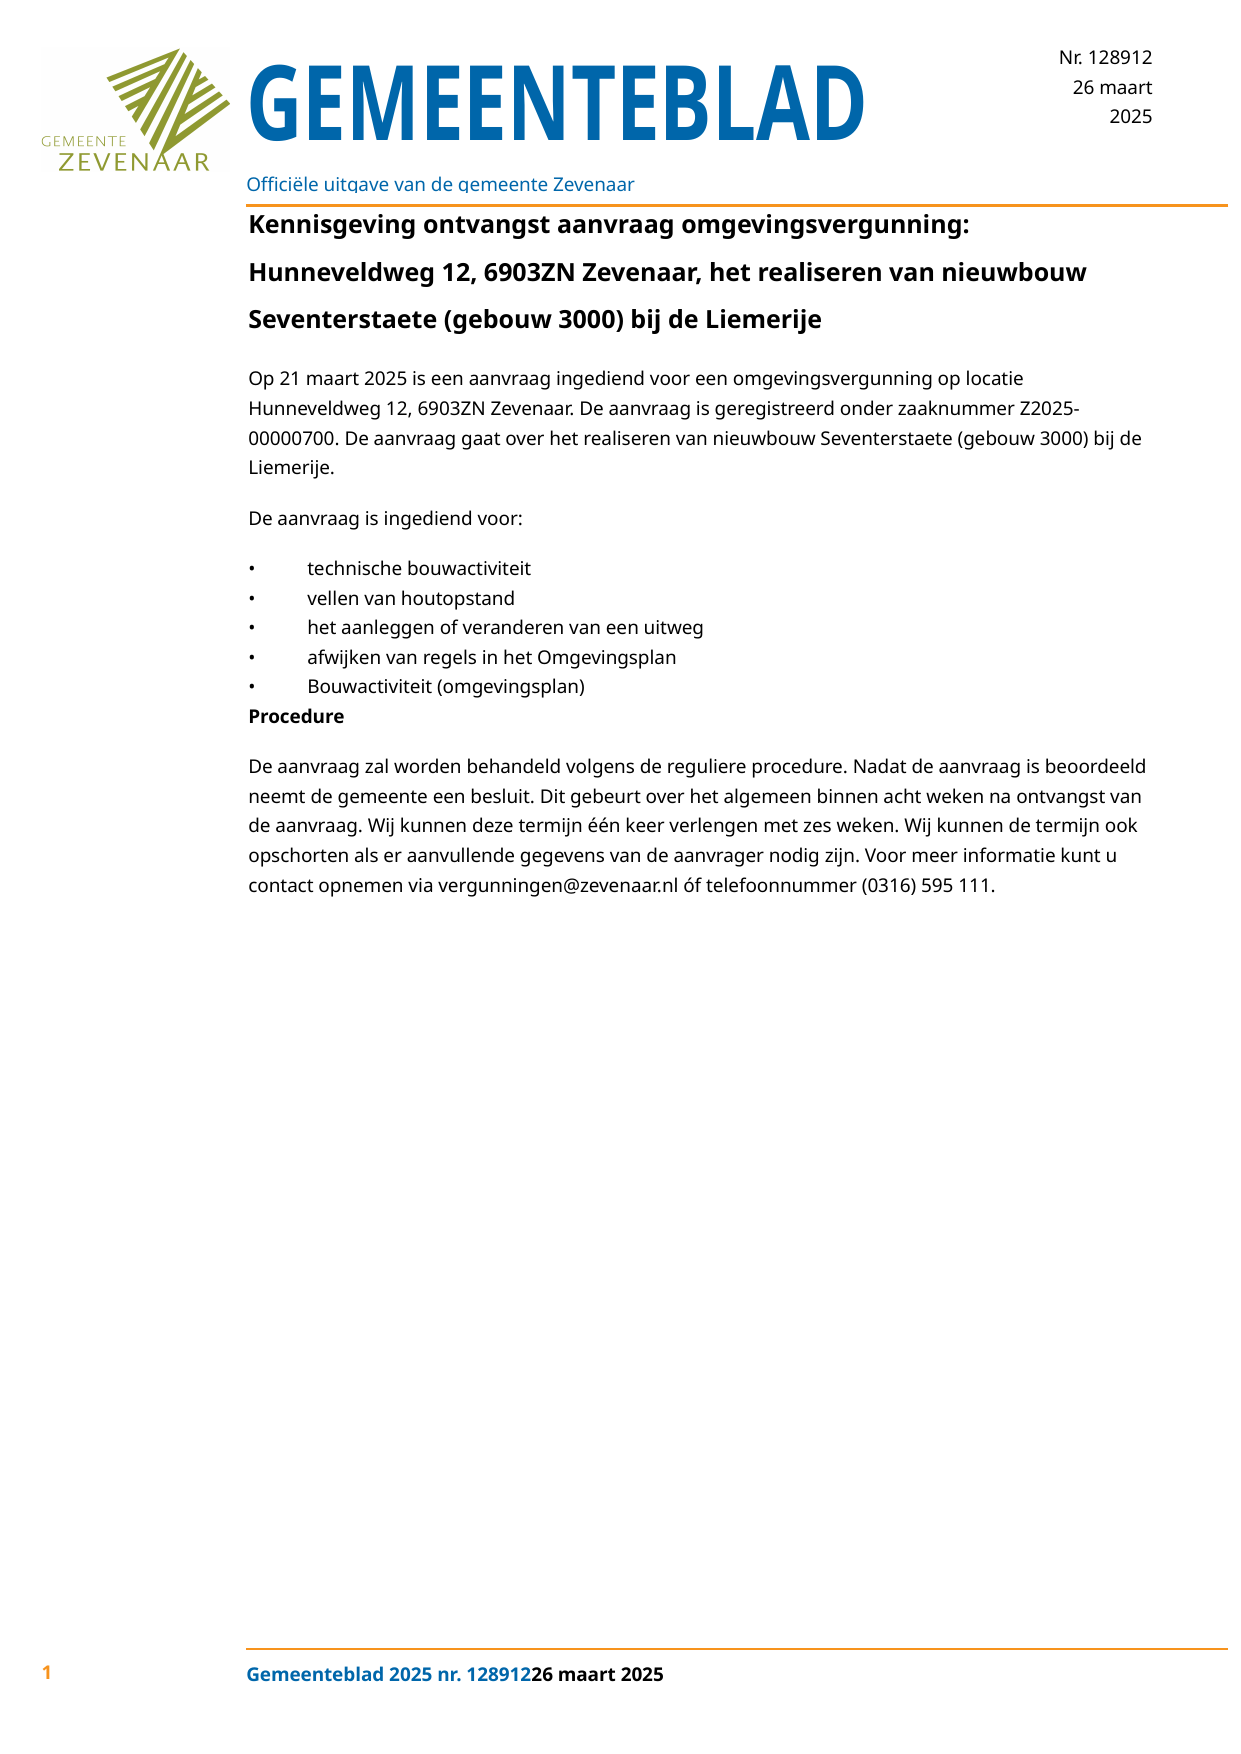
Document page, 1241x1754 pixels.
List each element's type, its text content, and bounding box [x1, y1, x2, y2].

list technische bouwactiviteit [248, 555, 1152, 581]
text Procedure [248, 703, 1152, 729]
text De aanvraag is ingediend voor: [248, 505, 1152, 530]
text Op 21 maart 2025 is een aanvraag ingediend voor een omgevingsvergunning op locatie Hunneveldweg 12, 6903ZN Zevenaar. De aanvraag is geregistreerd onder zaaknummer Z2025-00000700. De aanvraag gaat over het realiseren van nieuwbouw Seventerstaete (gebouw 3000) bij de Liemerije. [248, 366, 1152, 480]
text De aanvraag zal worden behandeld volgens de reguliere procedure. Nadat de aanvraag is beoordeeld neemt de gemeente een besluit. Dit gebeurt over het algemeen binnen acht weken na ontvangst van de aanvraag. Wij kunnen deze termijn één keer verlengen met zes weken. Wij kunnen de termijn ook opschorten als er aanvullende gegevens van de aanvrager nodig zijn. Voor meer informatie kunt u contact opnemen via vergunningen@zevenaar.nl óf telefoonnummer (0316) 595 111. [248, 753, 1152, 897]
picture [41, 47, 231, 172]
text Kennisgeving ontvangst aanvraag omgevingsvergunning: Hunneveldweg 12, 6903ZN Zevenaar, het realiseren van nieuwbouw Seventerstaete (gebouw 3000) bij de Liemerije [248, 207, 1152, 336]
list Bouwactiviteit (omgevingsplan) [248, 673, 1152, 699]
list vellen van houtopstand [248, 585, 1152, 610]
list afwijken van regels in het Omgevingsplan [248, 644, 1152, 669]
list het aanleggen of veranderen van een uitweg [248, 614, 1152, 640]
